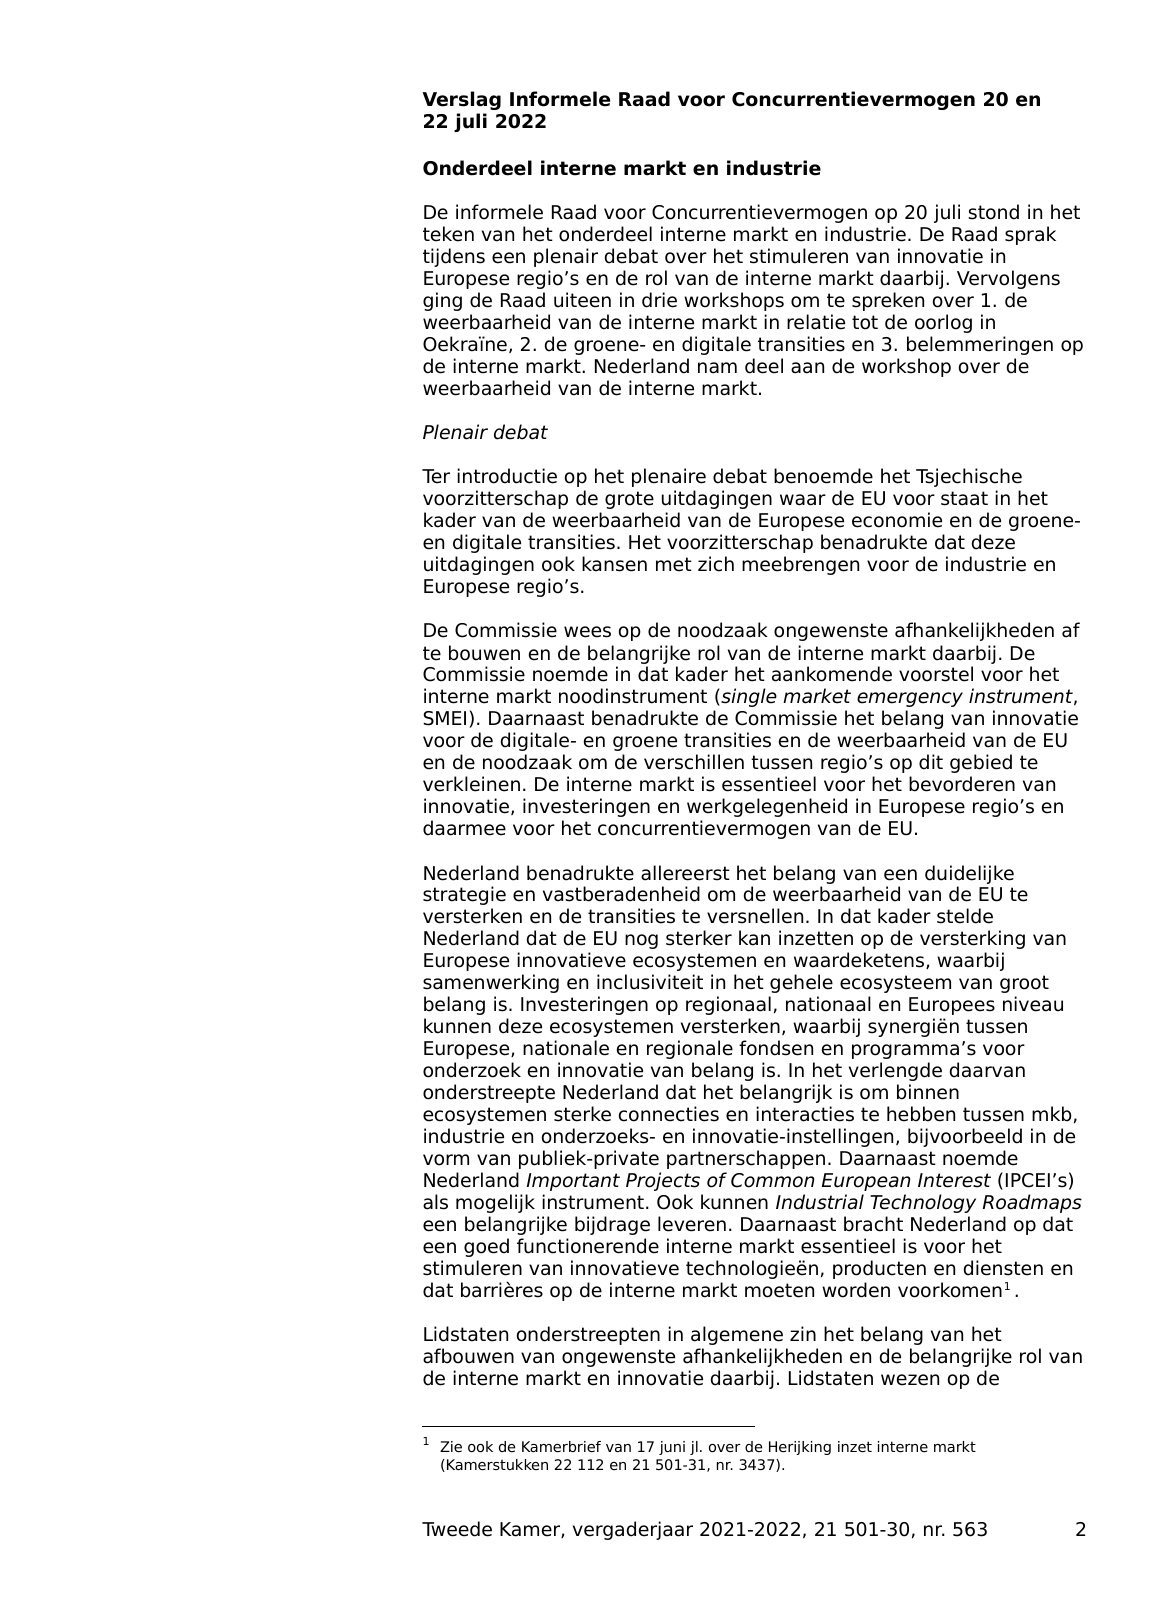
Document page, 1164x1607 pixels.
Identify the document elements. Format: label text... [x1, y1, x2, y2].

text De informele Raad voor Concurrentievermogen op 20 juli stond in het teken van het onderdeel interne markt en industrie. De Raad sprak tijdens een plenair debat over het stimuleren van innovatie in Europese regio’s en de rol van de interne markt daarbij. Vervolgens ging de Raad uiteen in drie workshops om te spreken over 1. de weerbaarheid van de interne markt in relatie tot de oorlog in Oekraïne, 2. de groene- en digitale transities en 3. belemmeringen op de interne markt. Nederland nam deel aan de workshop over de weerbaarheid van de interne markt. [422, 202, 1087, 400]
subtitle Onderdeel interne markt en industrie [422, 158, 1087, 180]
subtitle Plenair debat [422, 422, 1087, 444]
subtitle Verslag Informele Raad voor Concurrentievermogen 20 en 22 juli 2022 [422, 89, 1087, 133]
text Zie ook de Kamerbrief van 17 juni jl. over de Herijking inzet interne markt (Kamerstukken 22 112 en 21 501-31, nr. 3437). [422, 1435, 1087, 1474]
text Ter introductie op het plenaire debat benoemde het Tsjechische voorzitterschap de grote uitdagingen waar de EU voor staat in het kader van de weerbaarheid van de Europese economie en de groene- en digitale transities. Het voorzitterschap benadrukte dat deze uitdagingen ook kansen met zich meebrengen voor de industrie en Europese regio’s. [422, 466, 1087, 598]
text De Commissie wees op de noodzaak ongewenste afhankelijkheden af te bouwen en de belangrijke rol van de interne markt daarbij. De Commissie noemde in dat kader het aankomende voorstel voor het interne markt noodinstrument (single market emergency instrument, SMEI). Daarnaast benadrukte de Commissie het belang van innovatie voor de digitale- en groene transities en de weerbaarheid van de EU en de noodzaak om de verschillen tussen regio’s op dit gebied te verkleinen. De interne markt is essentieel voor het bevorderen van innovatie, investeringen en werkgelegenheid in Europese regio’s en daarmee voor het concurrentievermogen van de EU. [422, 620, 1087, 840]
text Lidstaten onderstreepten in algemene zin het belang van het afbouwen van ongewenste afhankelijkheden en de belangrijke rol van de interne markt en innovatie daarbij. Lidstaten wezen op de [422, 1324, 1087, 1390]
text Nederland benadrukte allereerst het belang van een duidelijke strategie en vastberadenheid om de weerbaarheid van de EU te versterken en de transities te versnellen. In dat kader stelde Nederland dat de EU nog sterker kan inzetten op de versterking van Europese innovatieve ecosystemen en waardeketens, waarbij samenwerking en inclusiviteit in het gehele ecosysteem van groot belang is. Investeringen op regionaal, nationaal en Europees niveau kunnen deze ecosystemen versterken, waarbij synergiën tussen Europese, nationale en regionale fondsen en programma’s voor onderzoek en innovatie van belang is. In het verlengde daarvan onderstreepte Nederland dat het belangrijk is om binnen ecosystemen sterke connecties en interacties te hebben tussen mkb, industrie en onderzoeks- en innovatie-instellingen, bijvoorbeeld in de vorm van publiek-private partnerschappen. Daarnaast noemde Nederland Important Projects of Common European Interest (IPCEI’s) als mogelijk instrument. Ook kunnen Industrial Technology Roadmaps een belangrijke bijdrage leveren. Daarnaast bracht Nederland op dat een goed functionerende interne markt essentieel is voor het stimuleren van innovatieve technologieën, producten en diensten en dat barrières op de interne markt moeten worden voorkomen. [422, 862, 1087, 1302]
